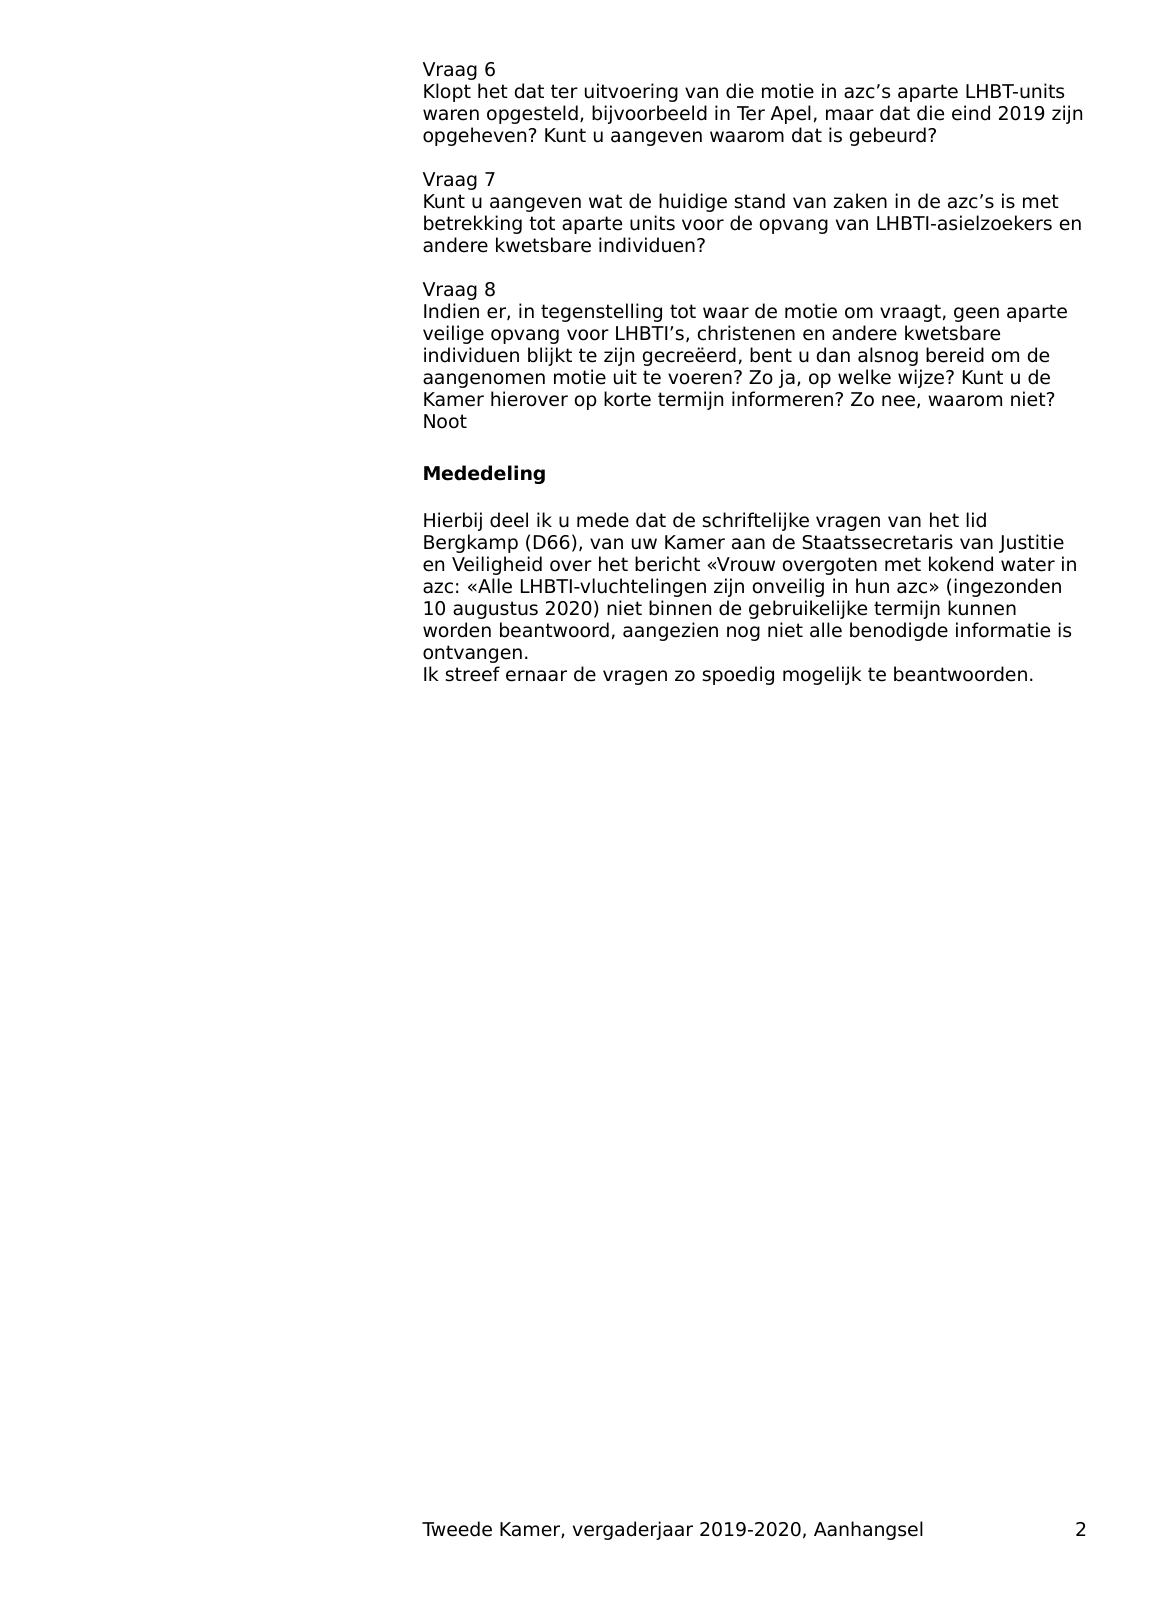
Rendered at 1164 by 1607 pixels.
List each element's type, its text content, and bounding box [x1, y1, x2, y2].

text Hierbij deel ik u mede dat de schriftelijke vragen van het lid Bergkamp (D66), van uw Kamer aan de Staatssecretaris van Justitie en Veiligheid over het bericht «Vrouw overgoten met kokend water in azc: «Alle LHBTI-vluchtelingen zijn onveilig in hun azc» (ingezonden 10 augustus 2020) niet binnen de gebruikelijke termijn kunnen worden beantwoord, aangezien nog niet alle benodigde informatie is ontvangen. [422, 510, 1087, 664]
text Ik streef ernaar de vragen zo spoedig mogelijk te beantwoorden. [422, 664, 1087, 686]
text Indien er, in tegenstelling tot waar de motie om vraagt, geen aparte veilige opvang voor LHBTI’s, christenen en andere kwetsbare individuen blijkt te zijn gecreëerd, bent u dan alsnog bereid om de aangenomen motie uit te voeren? Zo ja, op welke wijze? Kunt u de Kamer hierover op korte termijn informeren? Zo nee, waarom niet? [422, 301, 1087, 411]
text Noot [422, 411, 1087, 433]
text Klopt het dat ter uitvoering van die motie in azc’s aparte LHBT-units waren opgesteld, bijvoorbeeld in Ter Apel, maar dat die eind 2019 zijn opgeheven? Kunt u aangeven waarom dat is gebeurd? [422, 81, 1087, 147]
subtitle Mededeling [422, 463, 1087, 485]
text Kunt u aangeven wat de huidige stand van zaken in de azc’s is met betrekking tot aparte units voor de opvang van LHBTI-asielzoekers en andere kwetsbare individuen? [422, 191, 1087, 257]
text Vraag 6 [422, 59, 1087, 81]
text Vraag 8 [422, 279, 1087, 301]
text Vraag 7 [422, 169, 1087, 191]
